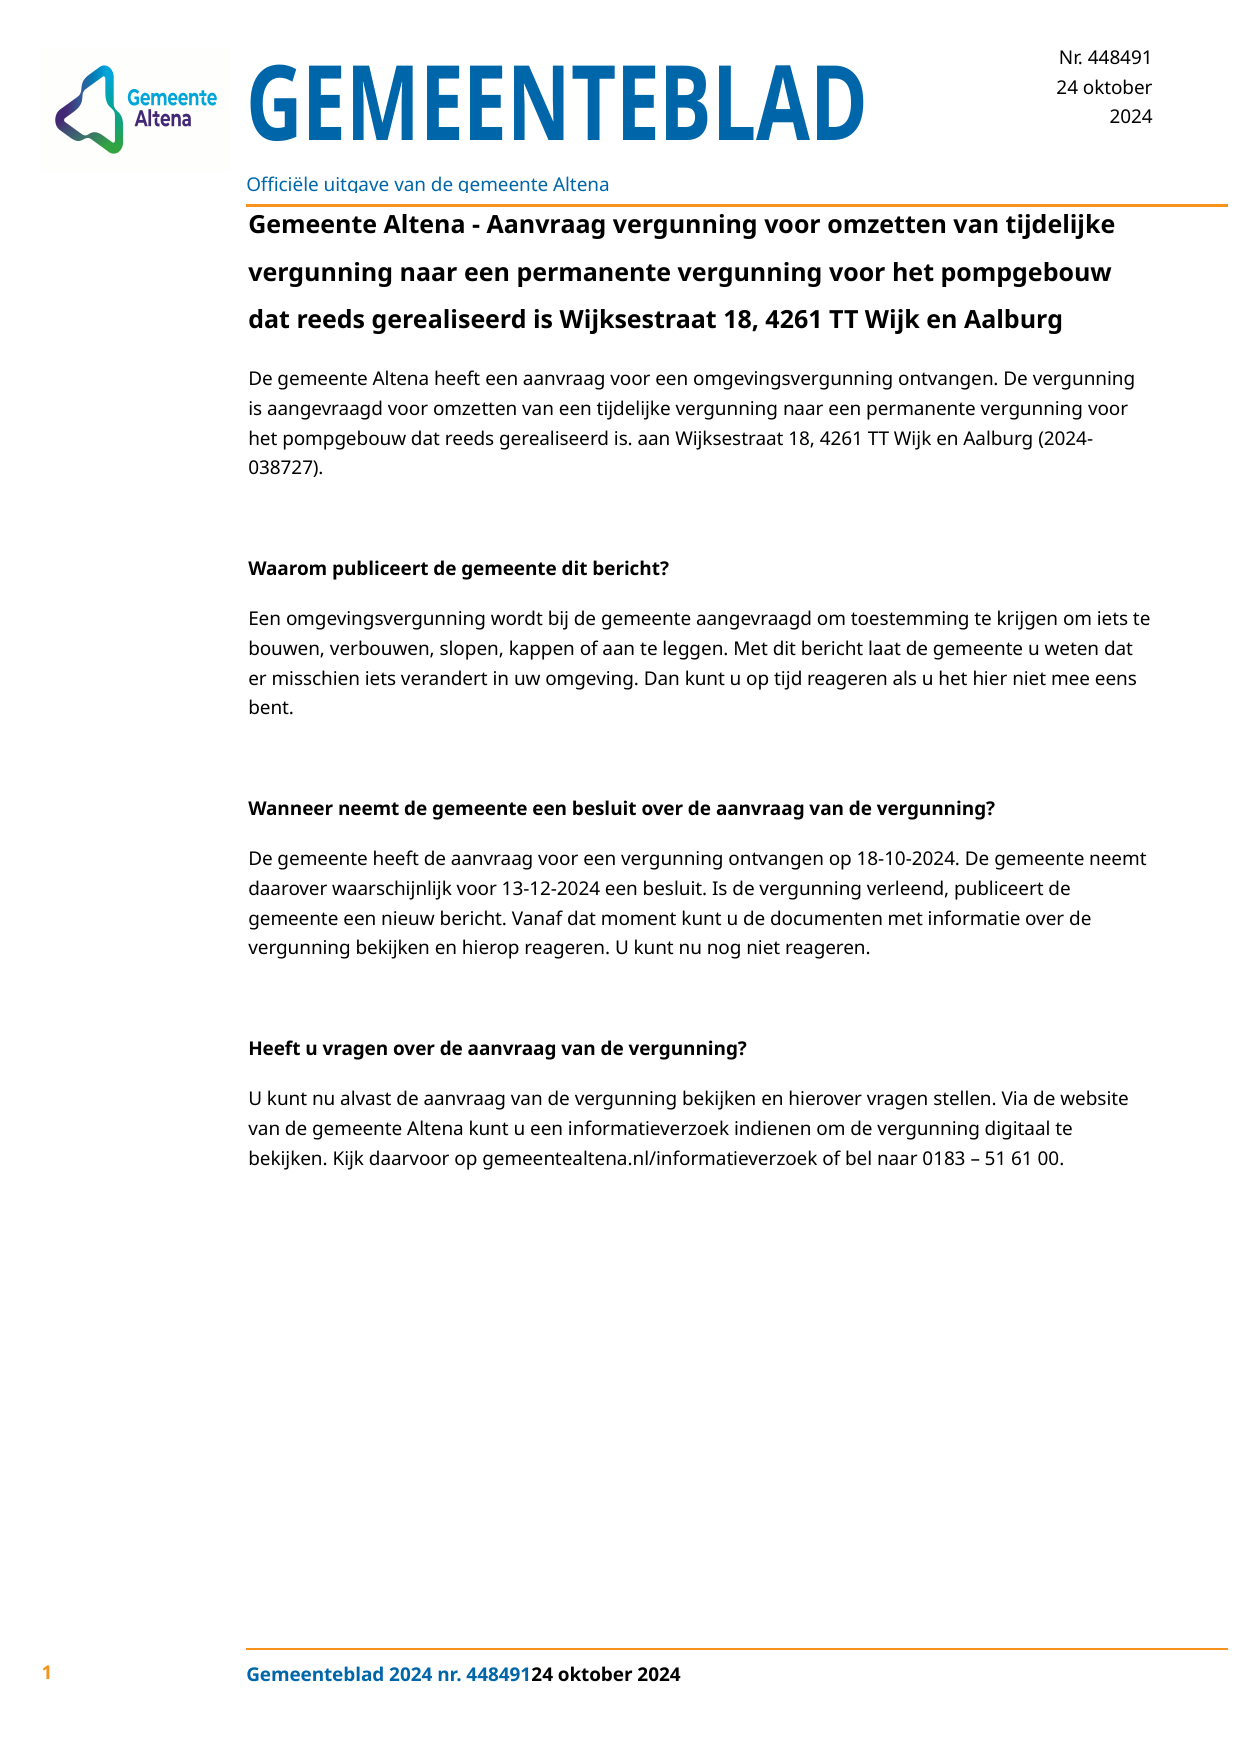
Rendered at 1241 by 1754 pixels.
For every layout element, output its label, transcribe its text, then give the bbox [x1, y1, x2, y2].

text De gemeente heeft de aanvraag voor een vergunning ontvangen op 18-10-2024. De gemeente neemt daarover waarschijnlijk voor 13-12-2024 een besluit. Is de vergunning verleend, publiceert de gemeente een nieuw bericht. Vanaf dat moment kunt u de documenten met informatie over de vergunning bekijken en hierop reageren. U kunt nu nog niet reageren. [248, 846, 1152, 960]
picture [41, 47, 231, 172]
text Gemeente Altena - Aanvraag vergunning voor omzetten van tijdelijke vergunning naar een permanente vergunning voor het pompgebouw dat reeds gerealiseerd is Wijksestraat 18, 4261 TT Wijk en Aalburg [248, 207, 1152, 336]
text U kunt nu alvast de aanvraag van de vergunning bekijken en hierover vragen stellen. Via de website van de gemeente Altena kunt u een informatieverzoek indienen om de vergunning digitaal te bekijken. Kijk daarvoor op gemeentealtena.nl/informatieverzoek of bel naar 0183 – 51 61 00. [248, 1086, 1152, 1170]
text Een omgevingsvergunning wordt bij de gemeente aangevraagd om toestemming te krijgen om iets te bouwen, verbouwen, slopen, kappen of aan te leggen. Met dit bericht laat de gemeente u weten dat er misschien iets verandert in uw omgeving. Dan kunt u op tijd reageren als u het hier niet mee eens bent. [248, 606, 1152, 720]
text Heeft u vragen over de aanvraag van de vergunning? [248, 1035, 1152, 1061]
text Waarom publiceert de gemeente dit bericht? [248, 555, 1152, 581]
text Wanneer neemt de gemeente een besluit over de aanvraag van de vergunning? [248, 795, 1152, 821]
text De gemeente Altena heeft een aanvraag voor een omgevingsvergunning ontvangen. De vergunning is aangevraagd voor omzetten van een tijdelijke vergunning naar een permanente vergunning voor het pompgebouw dat reeds gerealiseerd is. aan Wijksestraat 18, 4261 TT Wijk en Aalburg (2024-038727). [248, 366, 1152, 480]
